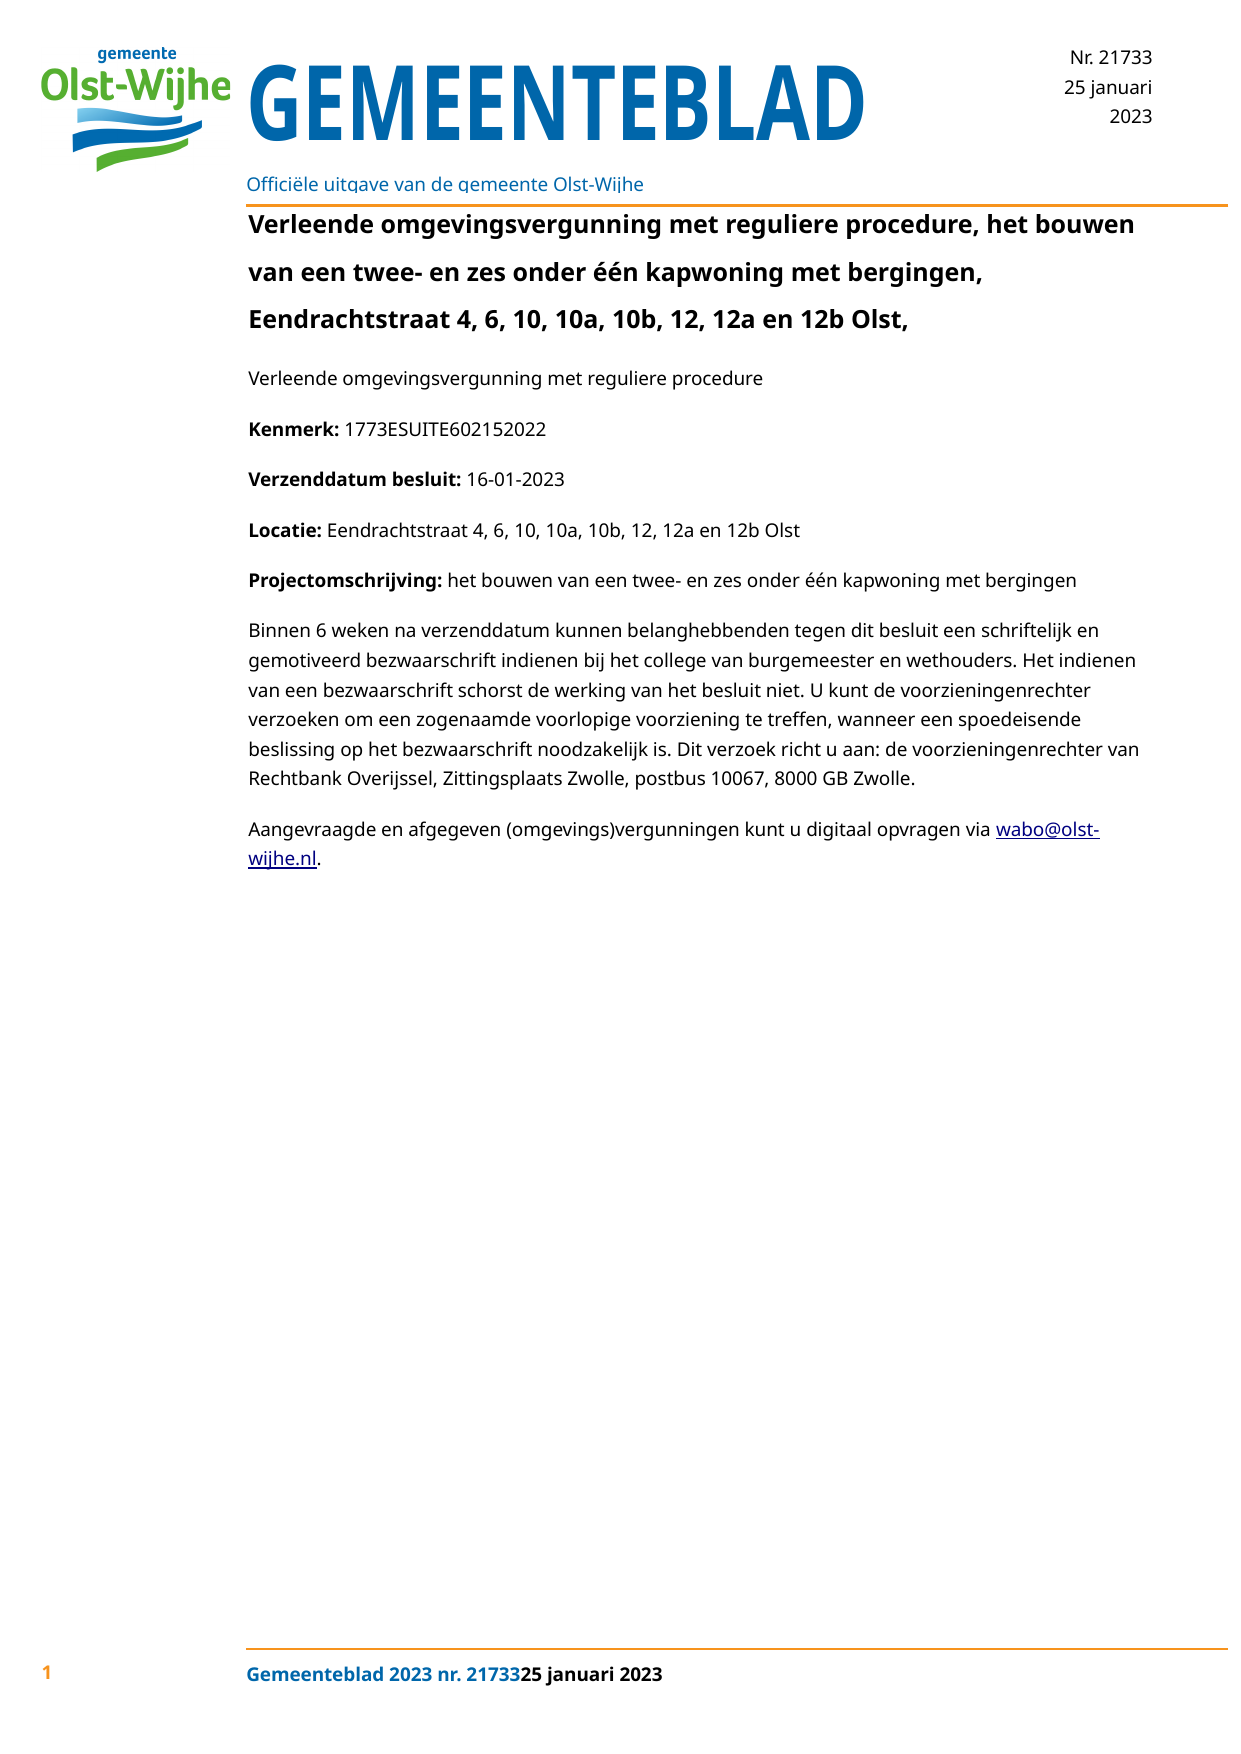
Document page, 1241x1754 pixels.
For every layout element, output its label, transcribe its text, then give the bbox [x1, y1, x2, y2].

text Aangevraagde en afgegeven (omgevings)vergunningen kunt u digitaal opvragen via wabo@olst-wijhe.nl. [248, 816, 1152, 871]
text Binnen 6 weken na verzenddatum kunnen belanghebbenden tegen dit besluit een schriftelijk en gemotiveerd bezwaarschrift indienen bij het college van burgemeester en wethouders. Het indienen van een bezwaarschrift schorst de werking van het besluit niet. U kunt de voorzieningenrechter verzoeken om een zogenaamde voorlopige voorziening te treffen, wanneer een spoedeisende beslissing op het bezwaarschrift noodzakelijk is. Dit verzoek richt u aan: de voorzieningenrechter van Rechtbank Overijssel, Zittingsplaats Zwolle, postbus 10067, 8000 GB Zwolle. [248, 618, 1152, 791]
text Kenmerk: 1773ESUITE602152022 [248, 416, 1152, 442]
text Verleende omgevingsvergunning met reguliere procedure, het bouwen van een twee- en zes onder één kapwoning met bergingen, Eendrachtstraat 4, 6, 10, 10a, 10b, 12, 12a en 12b Olst, [248, 207, 1152, 336]
text Projectomschrijving: het bouwen van een twee- en zes onder één kapwoning met bergingen [248, 567, 1152, 593]
text Verzenddatum besluit: 16-01-2023 [248, 466, 1152, 492]
text Locatie: Eendrachtstraat 4, 6, 10, 10a, 10b, 12, 12a en 12b Olst [248, 517, 1152, 542]
picture [41, 47, 231, 172]
text Verleende omgevingsvergunning met reguliere procedure [248, 366, 1152, 391]
